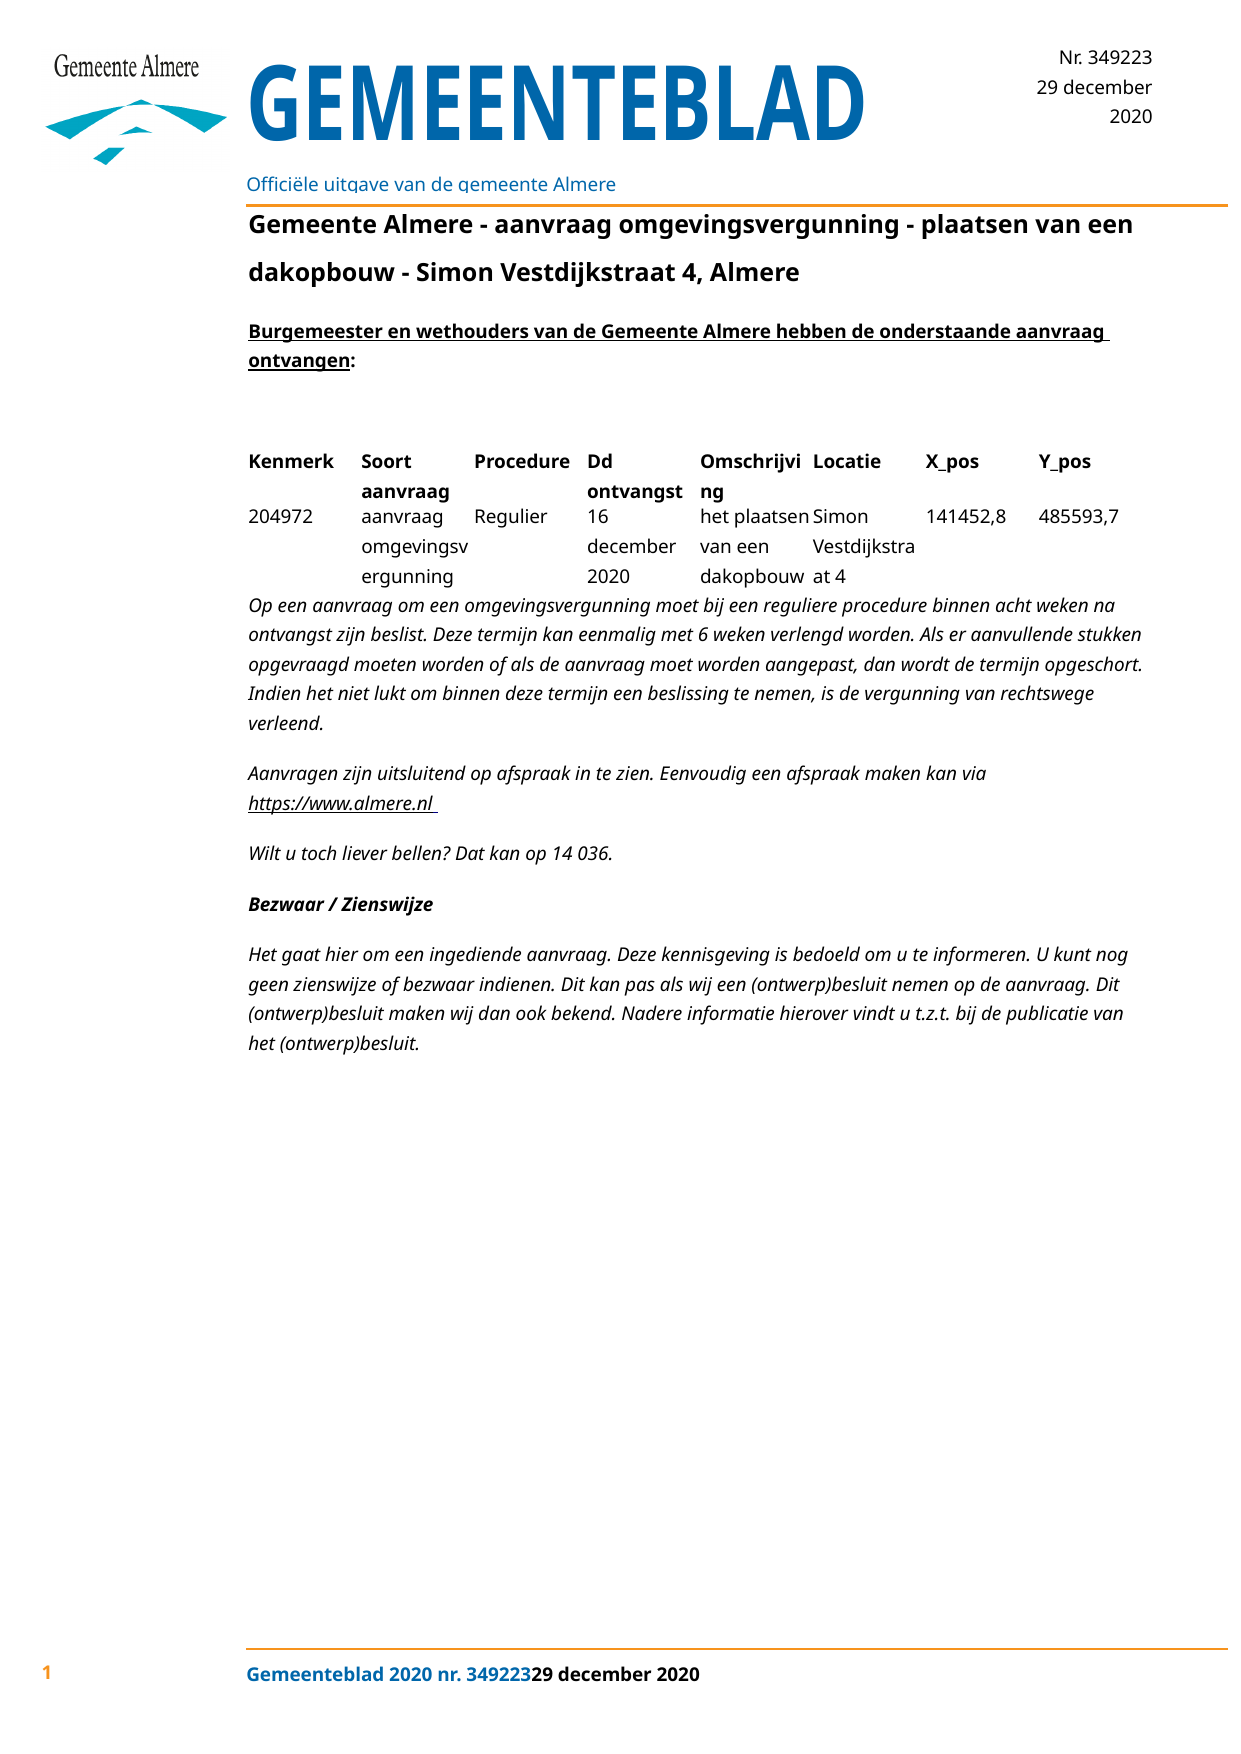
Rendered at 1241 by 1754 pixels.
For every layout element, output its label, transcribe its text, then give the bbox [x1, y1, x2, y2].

table_cell 141452,8 [926, 504, 1038, 589]
picture [41, 47, 231, 172]
text Op een aanvraag om een omgevingsvergunning moet bij een reguliere procedure binnen acht weken na ontvangst zijn beslist. Deze termijn kan eenmalig met 6 weken verlengd worden. Als er aanvullende stukken opgevraagd moeten worden of als de aanvraag moet worden aangepast, dan wordt de termijn opgeschort. Indien het niet lukt om binnen deze termijn een beslissing te nemen, is de vergunning van rechtswege verleend. [248, 592, 1152, 736]
table_cell 16 december 2020 [587, 504, 700, 589]
text Bezwaar / Zienswijze [248, 891, 1152, 917]
table_header Y_pos [1039, 449, 1152, 504]
table_cell aanvraag omgevingsvergunning [361, 504, 474, 589]
table_header Dd ontvangst [587, 449, 700, 504]
table_cell het plaatsen van een dakopbouw [700, 504, 813, 589]
table_header X_pos [926, 449, 1038, 504]
table_header Kenmerk [248, 449, 361, 504]
text Aanvragen zijn uitsluitend op afspraak in te zien. Eenvoudig een afspraak maken kan via https://www.almere.nl [248, 761, 1152, 816]
table_header Soort aanvraag [361, 449, 474, 504]
table_header Procedure [474, 449, 587, 504]
text Wilt u toch liever bellen? Dat kan op 14 036. [248, 841, 1152, 866]
text Het gaat hier om een ingediende aanvraag. Deze kennisgeving is bedoeld om u te informeren. U kunt nog geen zienswijze of bezwaar indienen. Dit kan pas als wij een (ontwerp)besluit nemen op de aanvraag. Dit (ontwerp)besluit maken wij dan ook bekend. Nadere informatie hierover vindt u t.z.t. bij de publicatie van het (ontwerp)besluit. [248, 941, 1152, 1056]
text Burgemeester en wethouders van de Gemeente Almere hebben de onderstaande aanvraag ontvangen: [248, 318, 1152, 373]
table_cell 485593,7 [1039, 504, 1152, 589]
table_cell Regulier [474, 504, 587, 589]
table_header Omschrijving [700, 449, 813, 504]
table_cell Simon Vestdijkstraat 4 [813, 504, 926, 589]
text Gemeente Almere - aanvraag omgevingsvergunning - plaatsen van een dakopbouw - Simon Vestdijkstraat 4, Almere [248, 207, 1152, 288]
table_header Locatie [813, 449, 926, 504]
table_cell 204972 [248, 504, 361, 589]
